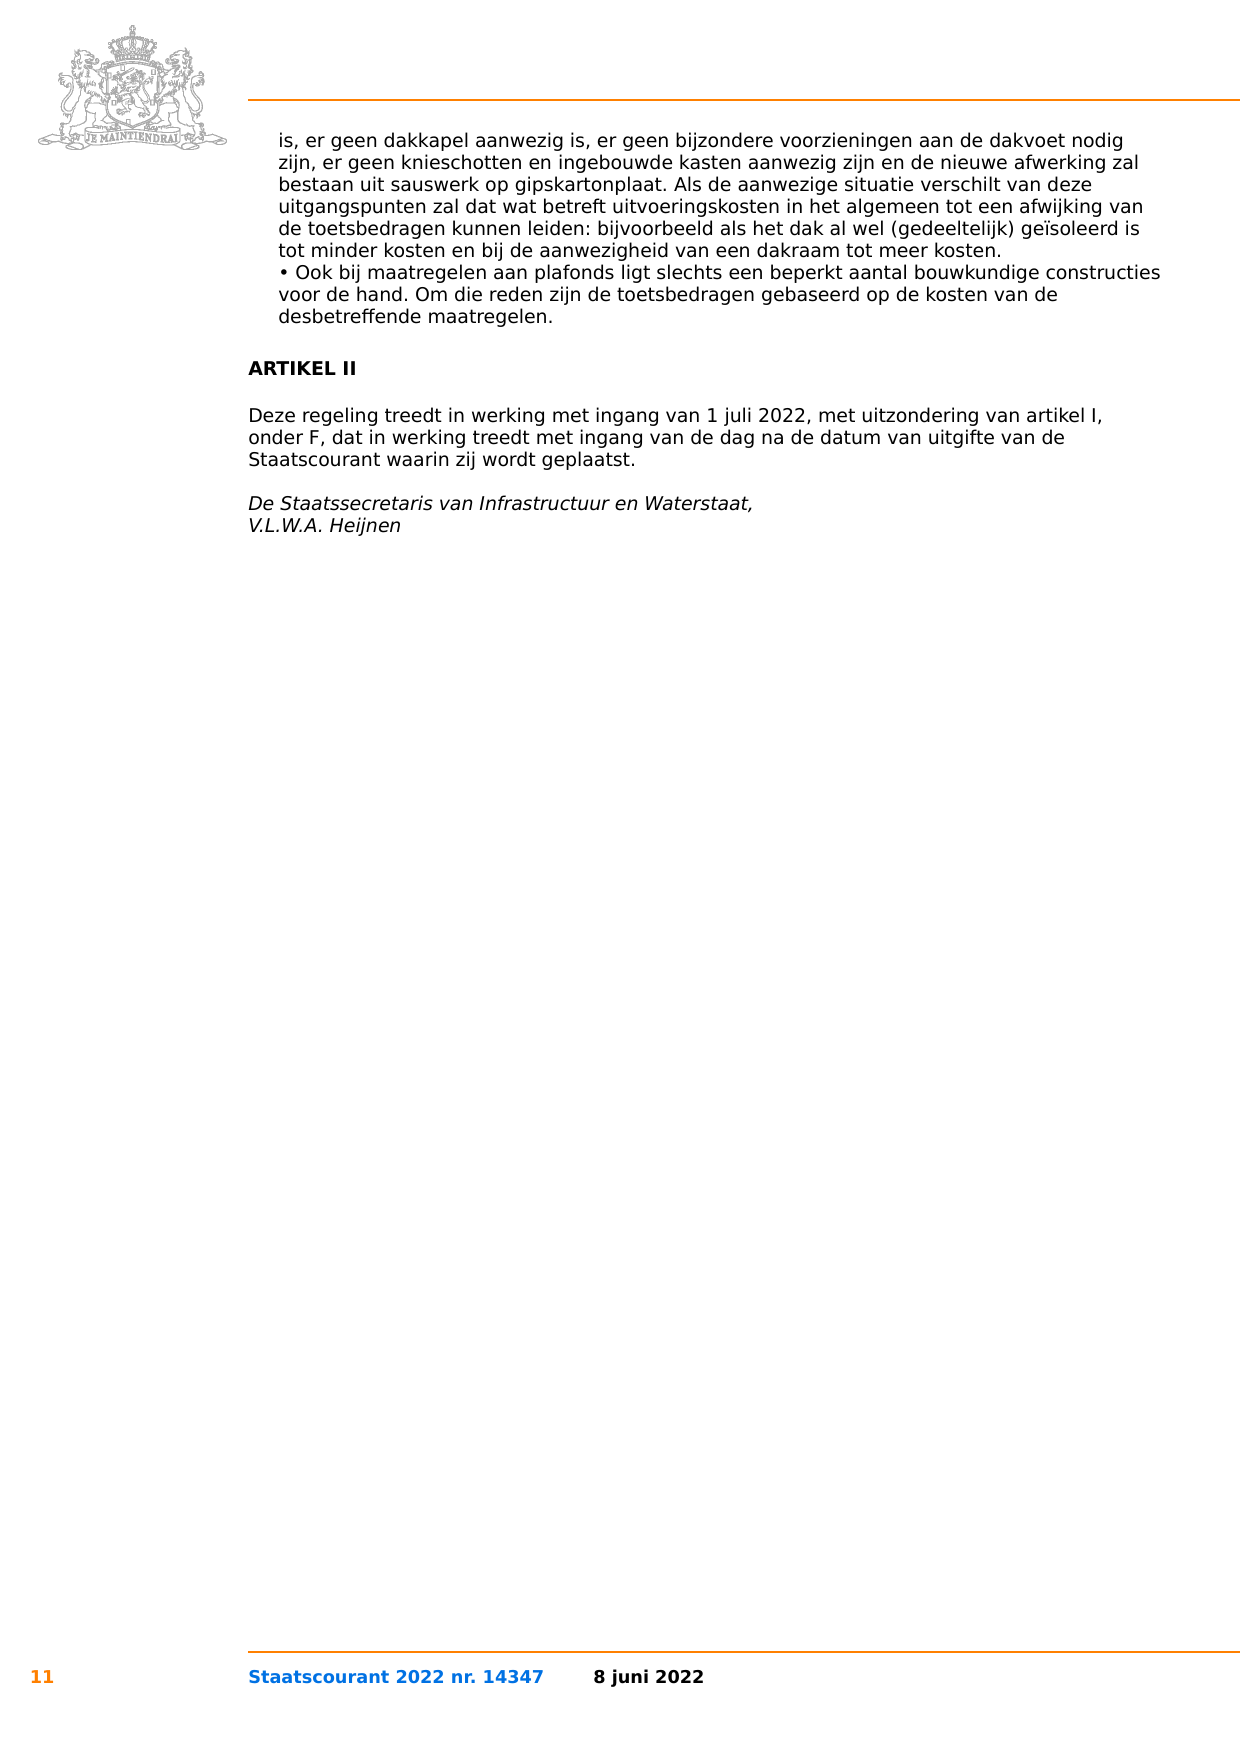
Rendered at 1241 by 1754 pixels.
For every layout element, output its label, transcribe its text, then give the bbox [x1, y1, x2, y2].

text Deze regeling treedt in werking met ingang van 1 juli 2022, met uitzondering van artikel I, onder F, dat in werking treedt met ingang van de dag na de datum van uitgifte van de Staatscourant waarin zij wordt geplaatst. [248, 405, 1163, 471]
picture [38, 25, 227, 150]
text De Staatssecretaris van Infrastructuur en Waterstaat, V.L.W.A. Heijnen [248, 492, 1163, 536]
text • Ook bij maatregelen aan plafonds ligt slechts een beperkt aantal bouwkundige constructies voor de hand. Om die reden zijn de toetsbedragen gebaseerd op de kosten van de desbetreffende maatregelen. [278, 262, 1163, 328]
text is, er geen dakkapel aanwezig is, er geen bijzondere voorzieningen aan de dakvoet nodig zijn, er geen knieschotten en ingebouwde kasten aanwezig zijn en de nieuwe afwerking zal bestaan uit sauswerk op gipskartonplaat. Als de aanwezige situatie verschilt van deze uitgangspunten zal dat wat betreft uitvoeringskosten in het algemeen tot een afwijking van de toetsbedragen kunnen leiden: bijvoorbeeld als het dak al wel (gedeeltelijk) geïsoleerd is tot minder kosten en bij de aanwezigheid van een dakraam tot meer kosten. [278, 130, 1163, 262]
subtitle ARTIKEL II [248, 358, 1163, 380]
